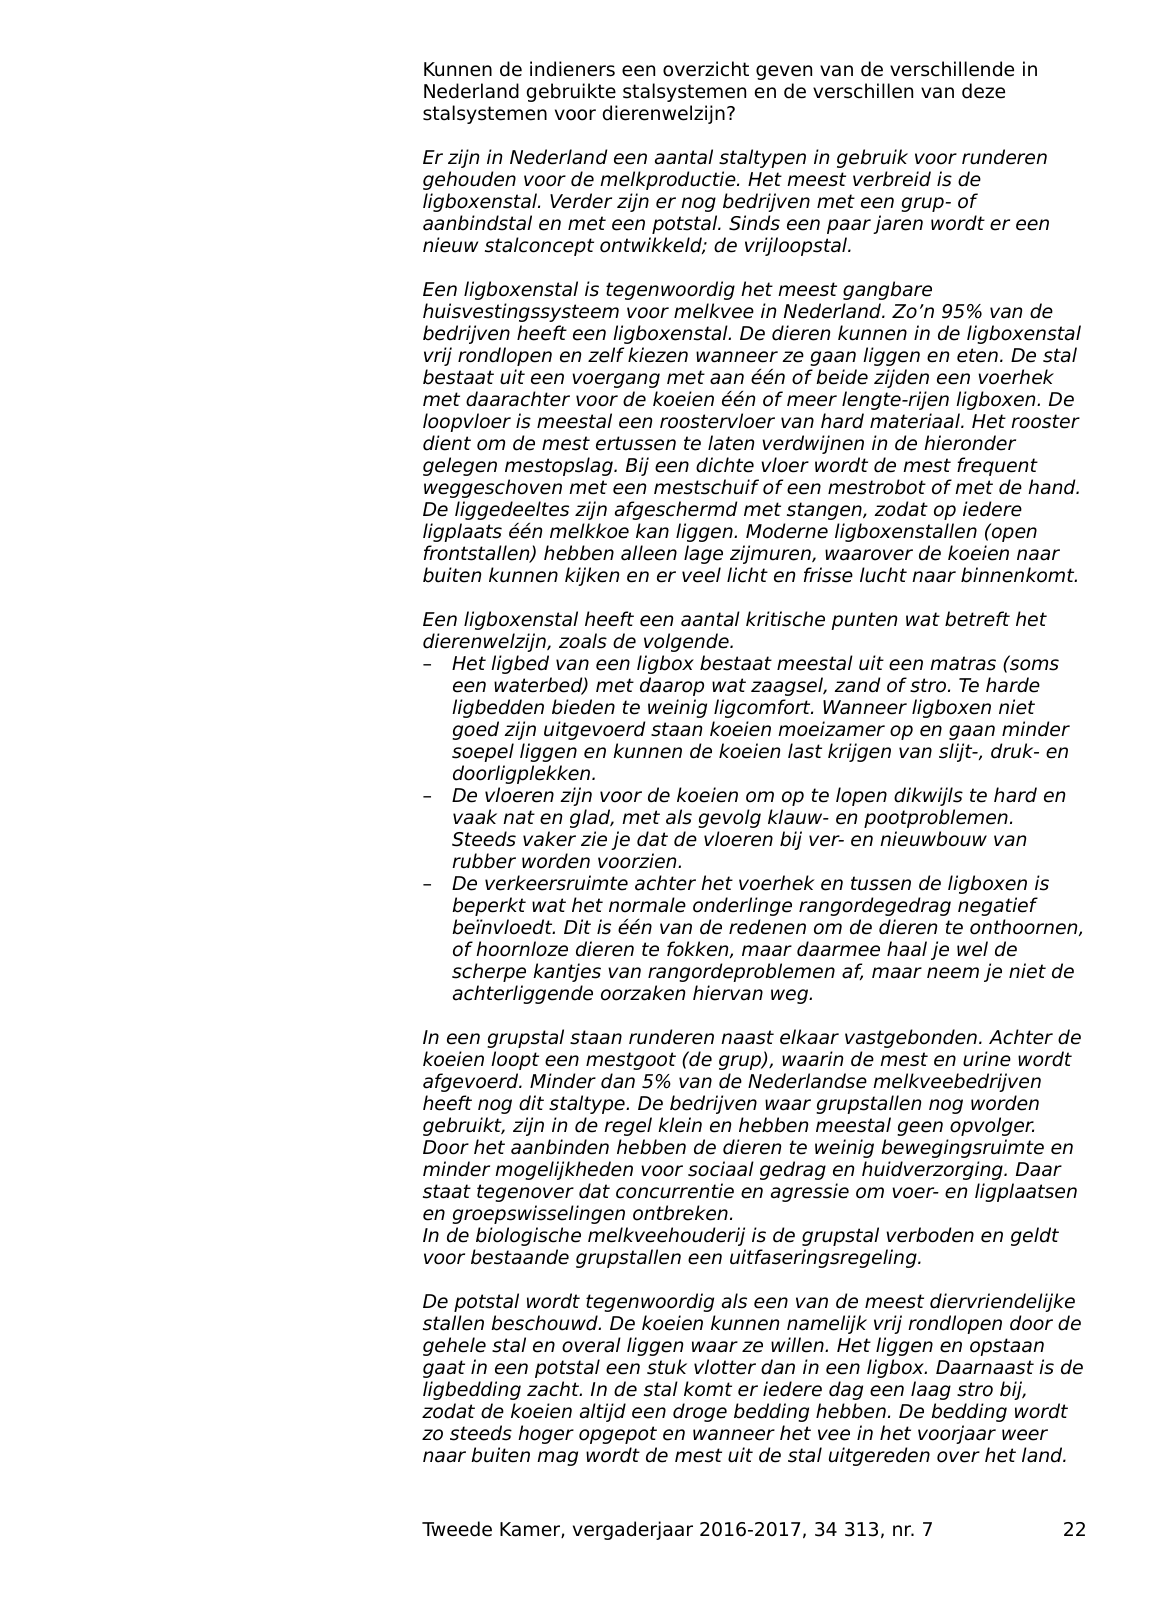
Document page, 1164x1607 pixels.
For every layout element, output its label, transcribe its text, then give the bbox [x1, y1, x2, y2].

text In een grupstal staan runderen naast elkaar vastgebonden. Achter de koeien loopt een mestgoot (de grup), waarin de mest en urine wordt afgevoerd. Minder dan 5% van de Nederlandse melkveebedrijven heeft nog dit staltype. De bedrijven waar grupstallen nog worden gebruikt, zijn in de regel klein en hebben meestal geen opvolger. Door het aanbinden hebben de dieren te weinig bewegingsruimte en minder mogelijkheden voor sociaal gedrag en huidverzorging. Daar staat tegenover dat concurrentie en agressie om voer- en ligplaatsen en groepswisselingen ontbreken. [422, 1027, 1087, 1225]
text – Het ligbed van een ligbox bestaat meestal uit een matras (soms een waterbed) met daarop wat zaagsel, zand of stro. Te harde ligbedden bieden te weinig ligcomfort. Wanneer ligboxen niet goed zijn uitgevoerd staan koeien moeizamer op en gaan minder soepel liggen en kunnen de koeien last krijgen van slijt-, druk- en doorligplekken. [422, 653, 1087, 785]
text Kunnen de indieners een overzicht geven van de verschillende in Nederland gebruikte stalsystemen en de verschillen van deze stalsystemen voor dierenwelzijn? [422, 59, 1087, 125]
text – De vloeren zijn voor de koeien om op te lopen dikwijls te hard en vaak nat en glad, met als gevolg klauw- en pootproblemen. Steeds vaker zie je dat de vloeren bij ver- en nieuwbouw van rubber worden voorzien. [422, 785, 1087, 873]
text De potstal wordt tegenwoordig als een van de meest diervriendelijke stallen beschouwd. De koeien kunnen namelijk vrij rondlopen door de gehele stal en overal liggen waar ze willen. Het liggen en opstaan gaat in een potstal een stuk vlotter dan in een ligbox. Daarnaast is de ligbedding zacht. In de stal komt er iedere dag een laag stro bij, zodat de koeien altijd een droge bedding hebben. De bedding wordt zo steeds hoger opgepot en wanneer het vee in het voorjaar weer naar buiten mag wordt de mest uit de stal uitgereden over het land. [422, 1291, 1087, 1467]
text – De verkeersruimte achter het voerhek en tussen de ligboxen is beperkt wat het normale onderlinge rangordegedrag negatief beïnvloedt. Dit is één van de redenen om de dieren te onthoornen, of hoornloze dieren te fokken, maar daarmee haal je wel de scherpe kantjes van rangordeproblemen af, maar neem je niet de achterliggende oorzaken hiervan weg. [422, 873, 1087, 1005]
text In de biologische melkveehouderij is de grupstal verboden en geldt voor bestaande grupstallen een uitfaseringsregeling. [422, 1225, 1087, 1269]
text Een ligboxenstal is tegenwoordig het meest gangbare huisvestingssysteem voor melkvee in Nederland. Zo’n 95% van de bedrijven heeft een ligboxenstal. De dieren kunnen in de ligboxenstal vrij rondlopen en zelf kiezen wanneer ze gaan liggen en eten. De stal bestaat uit een voergang met aan één of beide zijden een voerhek met daarachter voor de koeien één of meer lengte-rijen ligboxen. De loopvloer is meestal een roostervloer van hard materiaal. Het rooster dient om de mest ertussen te laten verdwijnen in de hieronder gelegen mestopslag. Bij een dichte vloer wordt de mest frequent weggeschoven met een mestschuif of een mestrobot of met de hand. De liggedeeltes zijn afgeschermd met stangen, zodat op iedere ligplaats één melkkoe kan liggen. Moderne ligboxenstallen (open frontstallen) hebben alleen lage zijmuren, waarover de koeien naar buiten kunnen kijken en er veel licht en frisse lucht naar binnenkomt. [422, 279, 1087, 587]
text Een ligboxenstal heeft een aantal kritische punten wat betreft het dierenwelzijn, zoals de volgende. [422, 609, 1087, 653]
text Er zijn in Nederland een aantal staltypen in gebruik voor runderen gehouden voor de melkproductie. Het meest verbreid is de ligboxenstal. Verder zijn er nog bedrijven met een grup- of aanbindstal en met een potstal. Sinds een paar jaren wordt er een nieuw stalconcept ontwikkeld; de vrijloopstal. [422, 147, 1087, 257]
